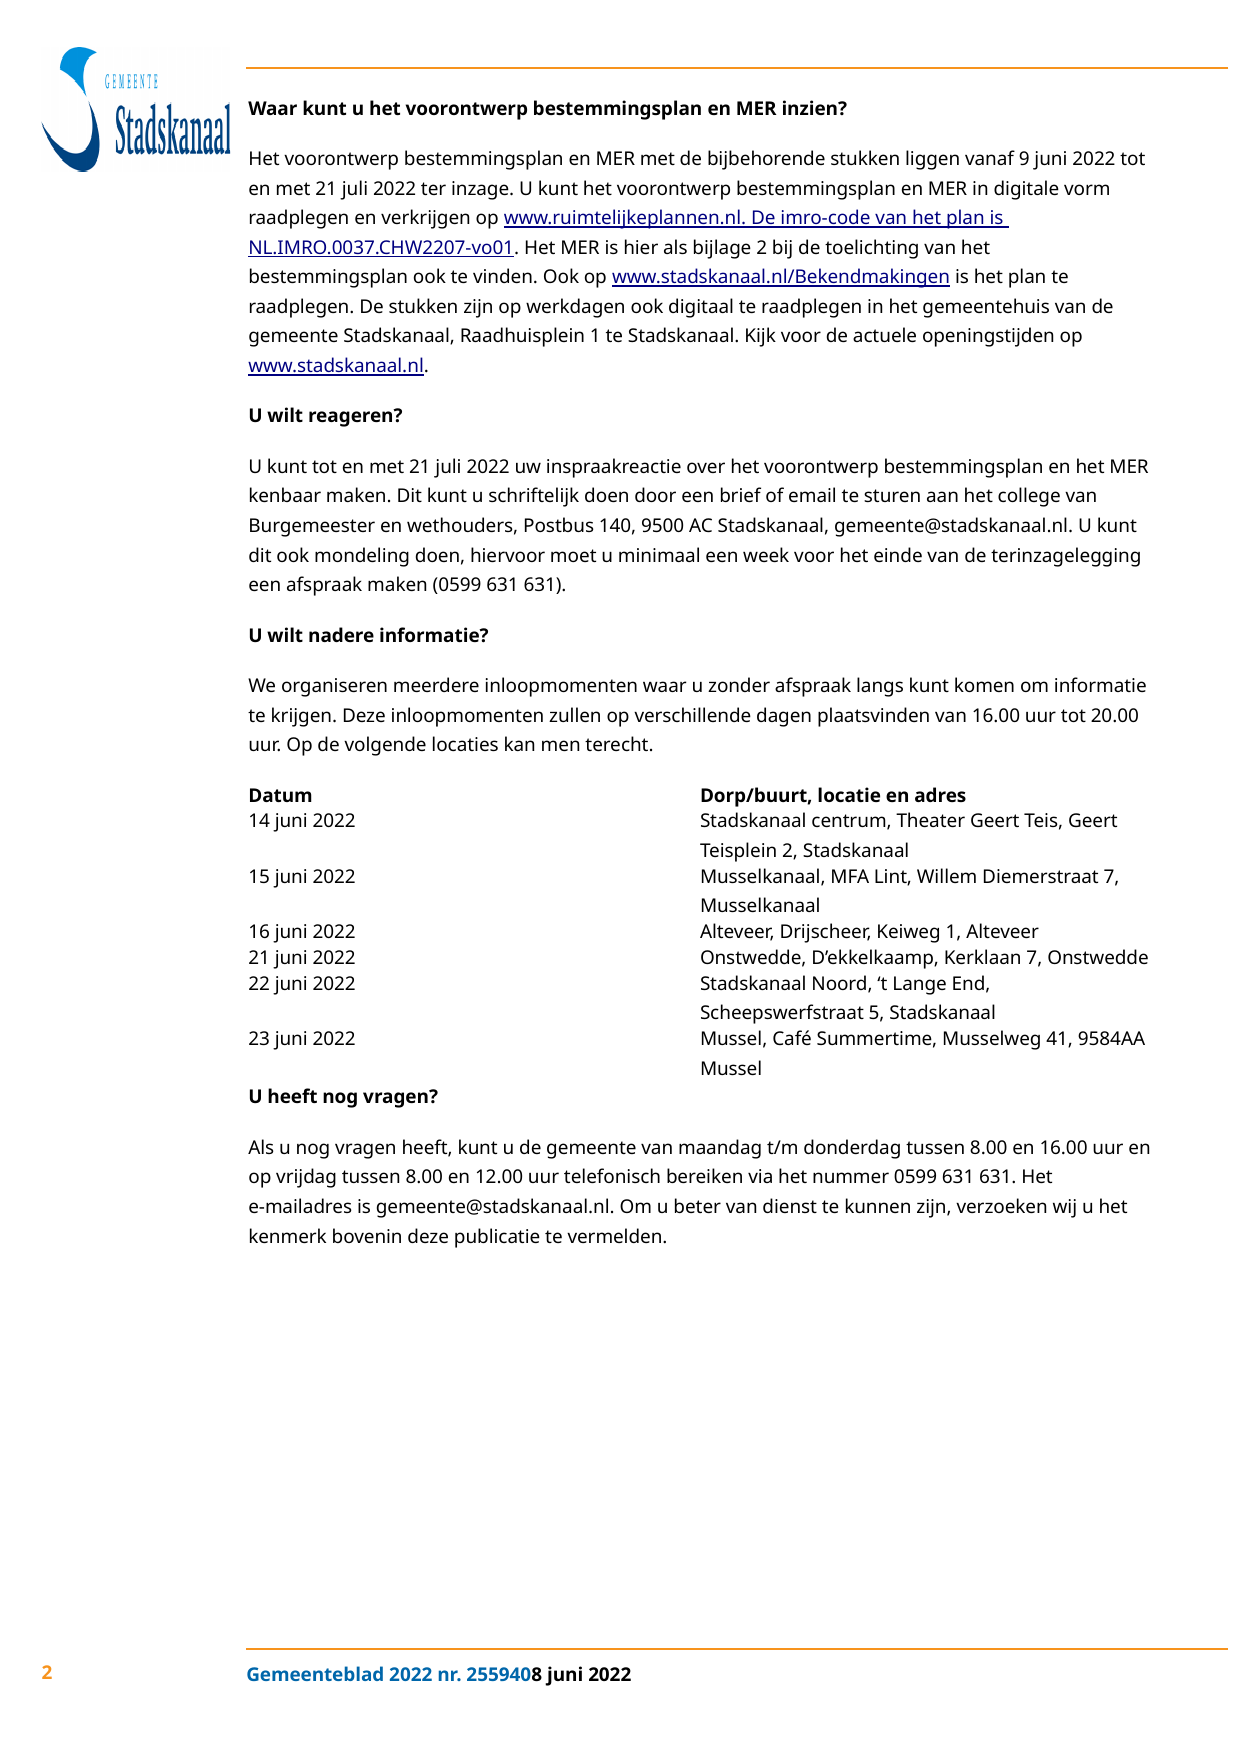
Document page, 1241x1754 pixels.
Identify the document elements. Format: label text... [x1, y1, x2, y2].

text U kunt tot en met 21 juli 2022 uw inspraakreactie over het voorontwerp bestemmingsplan en het MER kenbaar maken. Dit kunt u schriftelijk doen door een brief of email te sturen aan het college van Burgemeester en wethouders, Postbus 140, 9500 AC Stadskanaal, gemeente@stadskanaal.nl. U kunt dit ook mondeling doen, hiervoor moet u minimaal een week voor het einde van de terinzagelegging een afspraak maken (0599 631 631). [248, 453, 1152, 597]
text Het voorontwerp bestemmingsplan en MER met de bijbehorende stukken liggen vanaf 9 juni 2022 tot en met 21 juli 2022 ter inzage. U kunt het voorontwerp bestemmingsplan en MER in digitale vorm raadplegen en verkrijgen op www.ruimtelijkeplannen.nl. De imro-code van het plan is NL.IMRO.0037.CHW2207-vo01. Het MER is hier als bijlage 2 bij de toelichting van het bestemmingsplan ook te vinden. Ook op www.stadskanaal.nl/Bekendmakingen is het plan te raadplegen. De stukken zijn op werkdagen ook digitaal te raadplegen in het gemeentehuis van de gemeente Stadskanaal, Raadhuisplein 1 te Stadskanaal. Kijk voor de actuele openingstijden op www.stadskanaal.nl. [248, 145, 1152, 378]
table_cell 16 juni 2022 [248, 918, 700, 944]
table_cell Onstwedde, D’ekkelkaamp, Kerklaan 7, Onstwedde [700, 944, 1152, 970]
table_cell Stadskanaal centrum, Theater Geert Teis, Geert Teisplein 2, Stadskanaal [700, 808, 1152, 863]
table_cell 21 juni 2022 [248, 944, 700, 970]
table_cell Mussel, Café Summertime, Musselweg 41, 9584AA Mussel [700, 1025, 1152, 1080]
table_cell 22 juni 2022 [248, 970, 700, 1025]
table_cell 15 juni 2022 [248, 863, 700, 918]
table_cell Alteveer, Drijscheer, Keiweg 1, Alteveer [700, 918, 1152, 944]
table_cell Musselkanaal, MFA Lint, Willem Diemerstraat 7, Musselkanaal [700, 863, 1152, 918]
text Als u nog vragen heeft, kunt u de gemeente van maandag t/m donderdag tussen 8.00 en 16.00 uur en op vrijdag tussen 8.00 en 12.00 uur telefonisch bereiken via het nummer 0599 631 631. Het e‑mailadres is gemeente@stadskanaal.nl. Om u beter van dienst te kunnen zijn, verzoeken wij u het kenmerk bovenin deze publicatie te vermelden. [248, 1134, 1152, 1248]
table_cell 14 juni 2022 [248, 808, 700, 863]
text We organiseren meerdere inloopmomenten waar u zonder afspraak langs kunt komen om informatie te krijgen. Deze inloopmomenten zullen op verschillende dagen plaatsvinden van 16.00 uur tot 20.00 uur. Op de volgende locaties kan men terecht. [248, 672, 1152, 757]
text Waar kunt u het voorontwerp bestemmingsplan en MER inzien? [248, 95, 1152, 121]
text U wilt nadere informatie? [248, 622, 1152, 648]
text U wilt reageren? [248, 403, 1152, 428]
text U heeft nog vragen? [248, 1084, 1152, 1109]
table_cell Stadskanaal Noord, ‘t Lange End, Scheepswerfstraat 5, Stadskanaal [700, 970, 1152, 1025]
picture [41, 47, 231, 172]
table_cell 23 juni 2022 [248, 1025, 700, 1080]
table_header Datum [248, 782, 700, 808]
table_header Dorp/buurt, locatie en adres [700, 782, 1152, 808]
